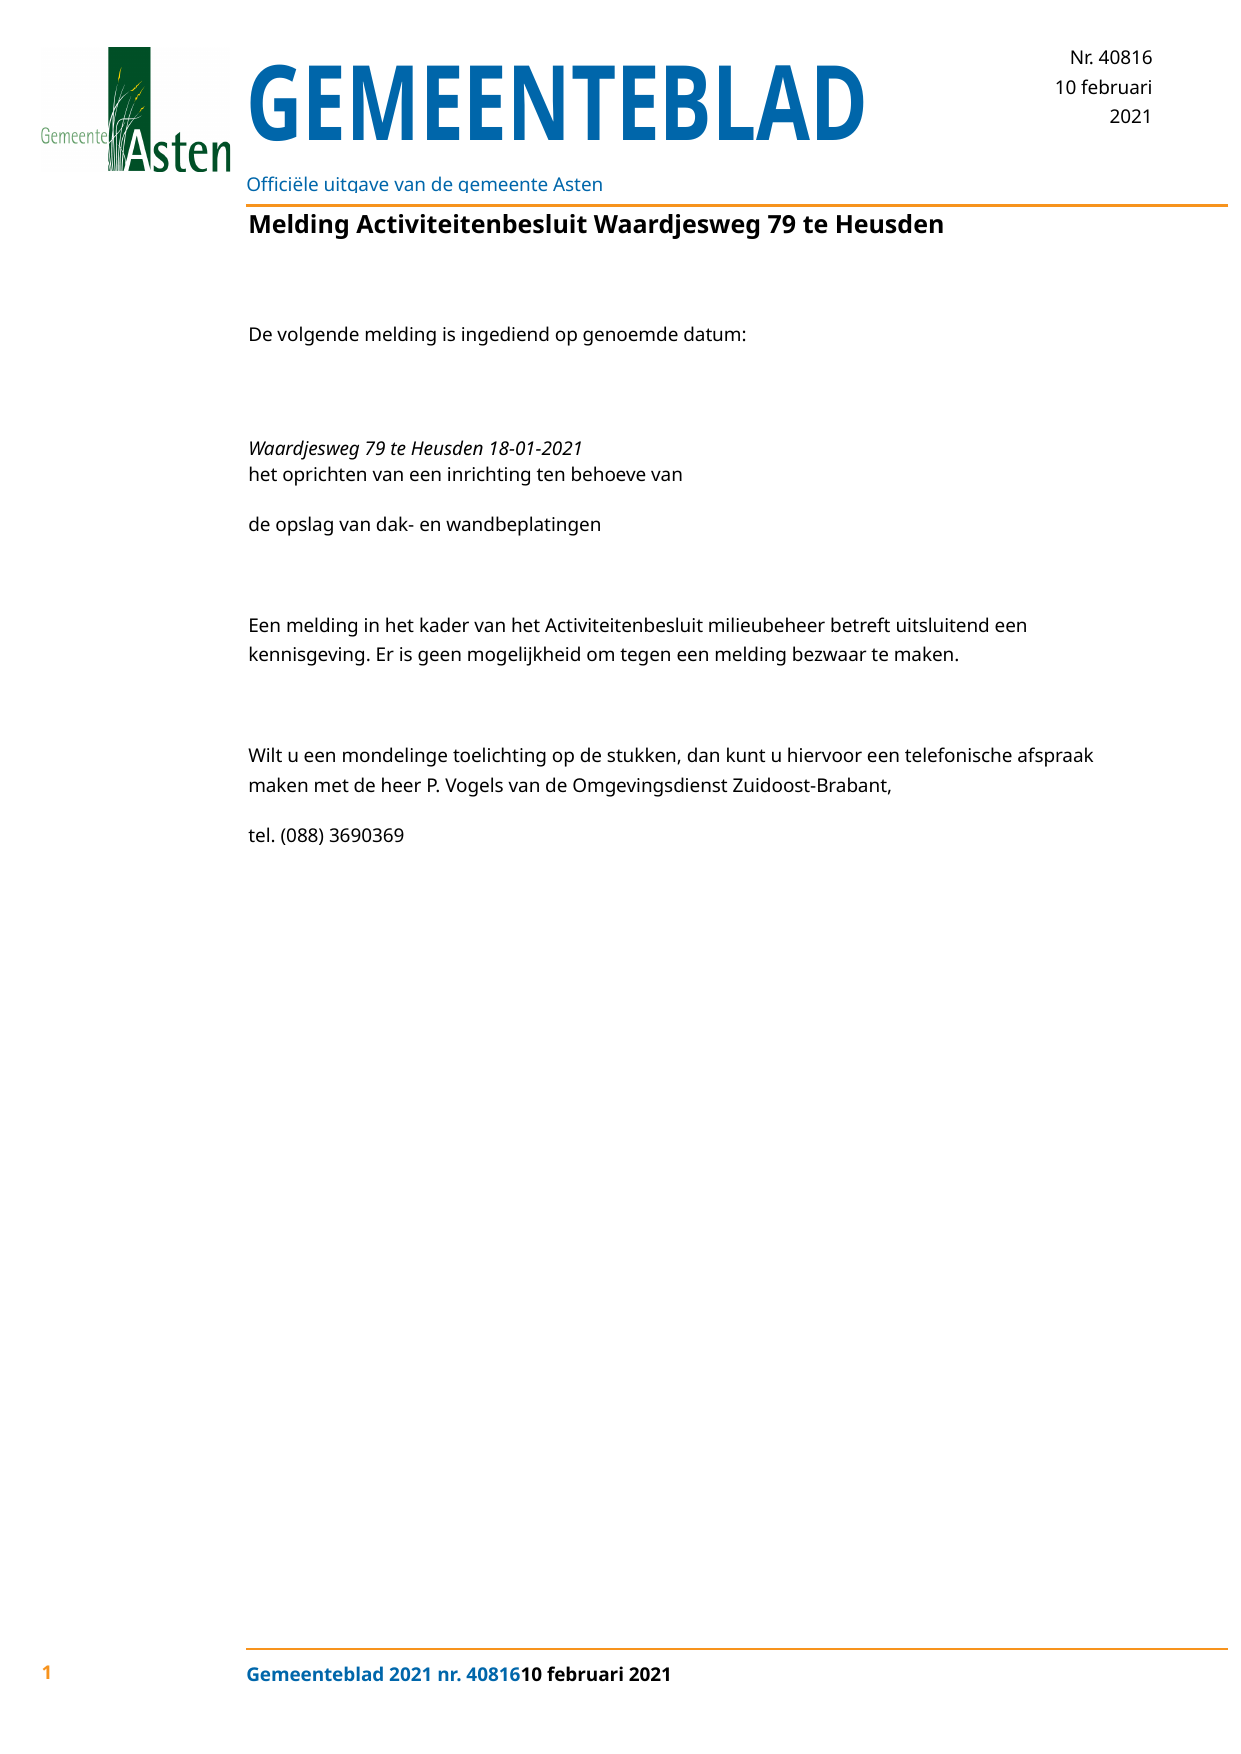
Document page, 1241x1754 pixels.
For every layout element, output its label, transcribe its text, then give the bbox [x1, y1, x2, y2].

text tel. (088) 3690369 [248, 822, 1152, 848]
text Waardjesweg 79 te Heusden 18-01-2021 [248, 435, 1152, 461]
picture [41, 47, 231, 172]
text de opslag van dak- en wandbeplatingen [248, 511, 1152, 537]
text Een melding in het kader van het Activiteitenbesluit milieubeheer betreft uitsluitend een kennisgeving. Er is geen mogelijkheid om tegen een melding bezwaar te maken. [248, 612, 1152, 667]
text Wilt u een mondelinge toelichting op de stukken, dan kunt u hiervoor een telefonische afspraak maken met de heer P. Vogels van de Omgevingsdienst Zuidoost-Brabant, [248, 742, 1152, 798]
text het oprichten van een inrichting ten behoeve van [248, 461, 1152, 487]
text De volgende melding is ingediend op genoemde datum: [248, 321, 1152, 346]
text Melding Activiteitenbesluit Waardjesweg 79 te Heusden [248, 207, 1152, 241]
